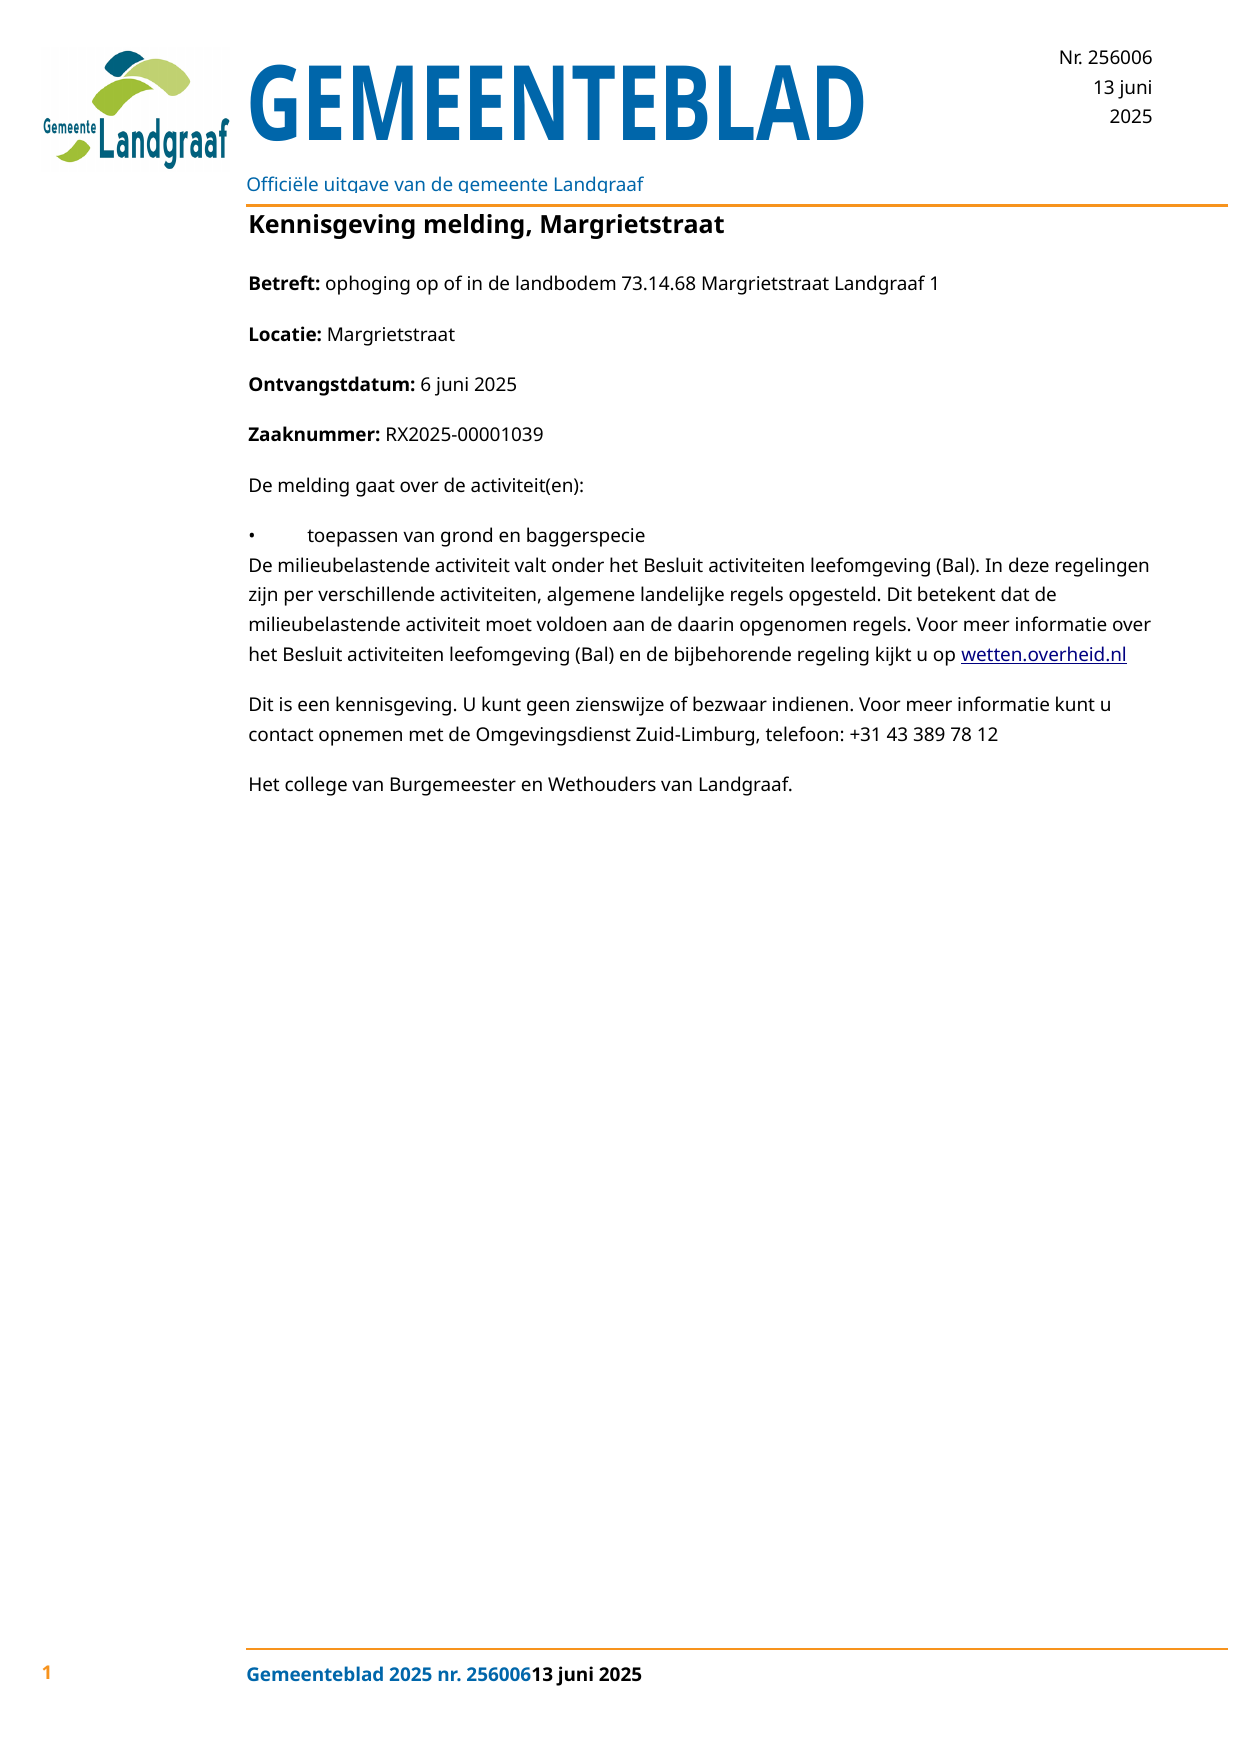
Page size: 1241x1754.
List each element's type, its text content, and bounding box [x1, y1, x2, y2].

text Ontvangstdatum: 6 juni 2025 [248, 371, 1152, 397]
text Locatie: Margrietstraat [248, 321, 1152, 346]
text Het college van Burgemeester en Wethouders van Landgraaf. [248, 771, 1152, 797]
text De milieubelastende activiteit valt onder het Besluit activiteiten leefomgeving (Bal). In deze regelingen zijn per verschillende activiteiten, algemene landelijke regels opgesteld. Dit betekent dat de milieubelastende activiteit moet voldoen aan de daarin opgenomen regels. Voor meer informatie over het Besluit activiteiten leefomgeving (Bal) en de bijbehorende regeling kijkt u op wetten.overheid.nl [248, 552, 1152, 666]
list toepassen van grond en baggerspecie [248, 522, 1152, 548]
text Zaaknummer: RX2025-00001039 [248, 422, 1152, 447]
text Dit is een kennisgeving. U kunt geen zienswijze of bezwaar indienen. Voor meer informatie kunt u contact opnemen met de Omgevingsdienst Zuid-Limburg, telefoon: +31 43 389 78 12 [248, 691, 1152, 746]
text De melding gaat over de activiteit(en): [248, 472, 1152, 498]
picture [41, 47, 231, 172]
text Betreft: ophoging op of in de landbodem 73.14.68 Margrietstraat Landgraaf 1 [248, 270, 1152, 296]
text Kennisgeving melding, Margrietstraat [248, 207, 1152, 241]
